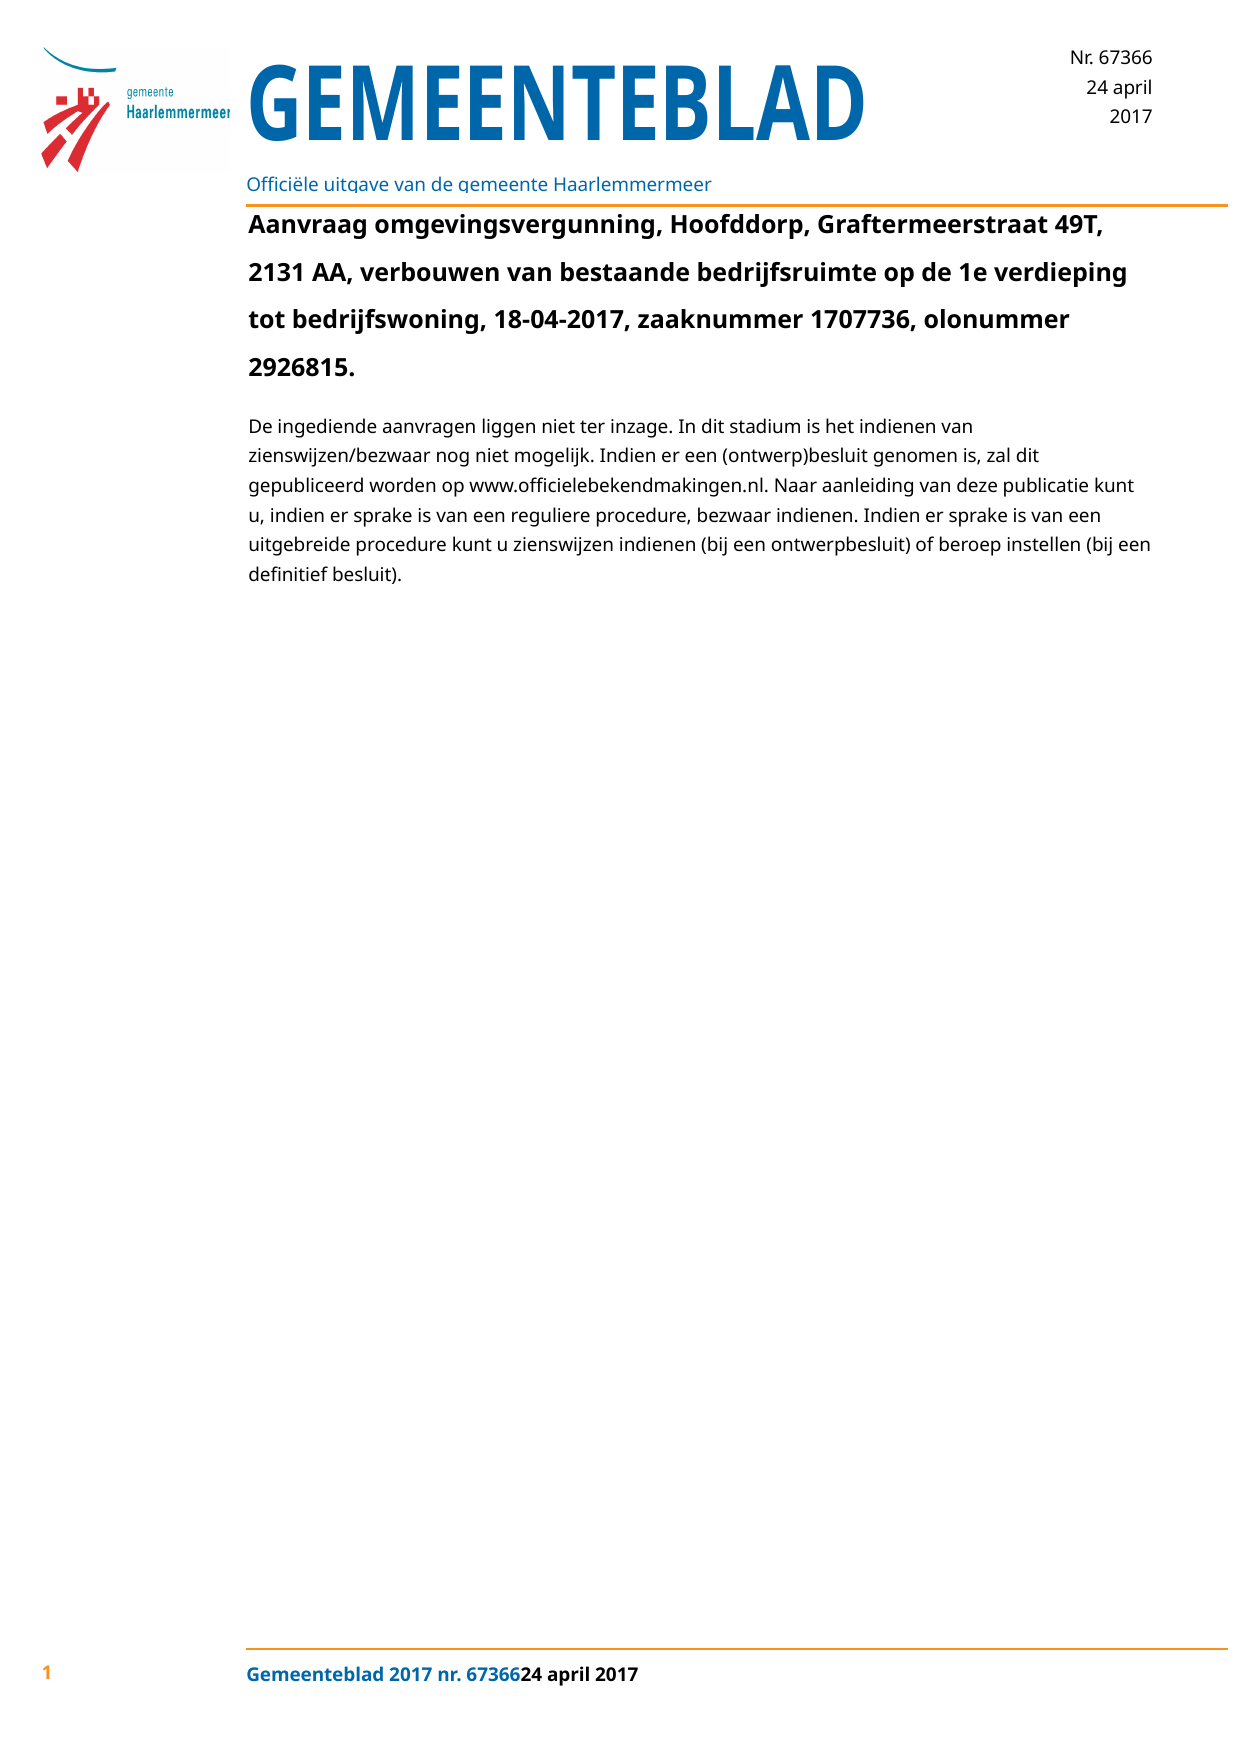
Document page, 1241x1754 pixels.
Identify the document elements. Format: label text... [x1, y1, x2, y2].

picture [41, 47, 231, 172]
text Aanvraag omgevingsvergunning, Hoofddorp, Graftermeerstraat 49T, 2131 AA, verbouwen van bestaande bedrijfsruimte op de 1e verdieping tot bedrijfswoning, 18-04-2017, zaaknummer 1707736, olonummer 2926815. [248, 207, 1152, 384]
text De ingediende aanvragen liggen niet ter inzage. In dit stadium is het indienen van zienswijzen/bezwaar nog niet mogelijk. Indien er een (ontwerp)besluit genomen is, zal dit gepubliceerd worden op www.officielebekendmakingen.nl. Naar aanleiding van deze publicatie kunt u, indien er sprake is van een reguliere procedure, bezwaar indienen. Indien er sprake is van een uitgebreide procedure kunt u zienswijzen indienen (bij een ontwerpbesluit) of beroep instellen (bij een definitief besluit). [248, 413, 1152, 587]
